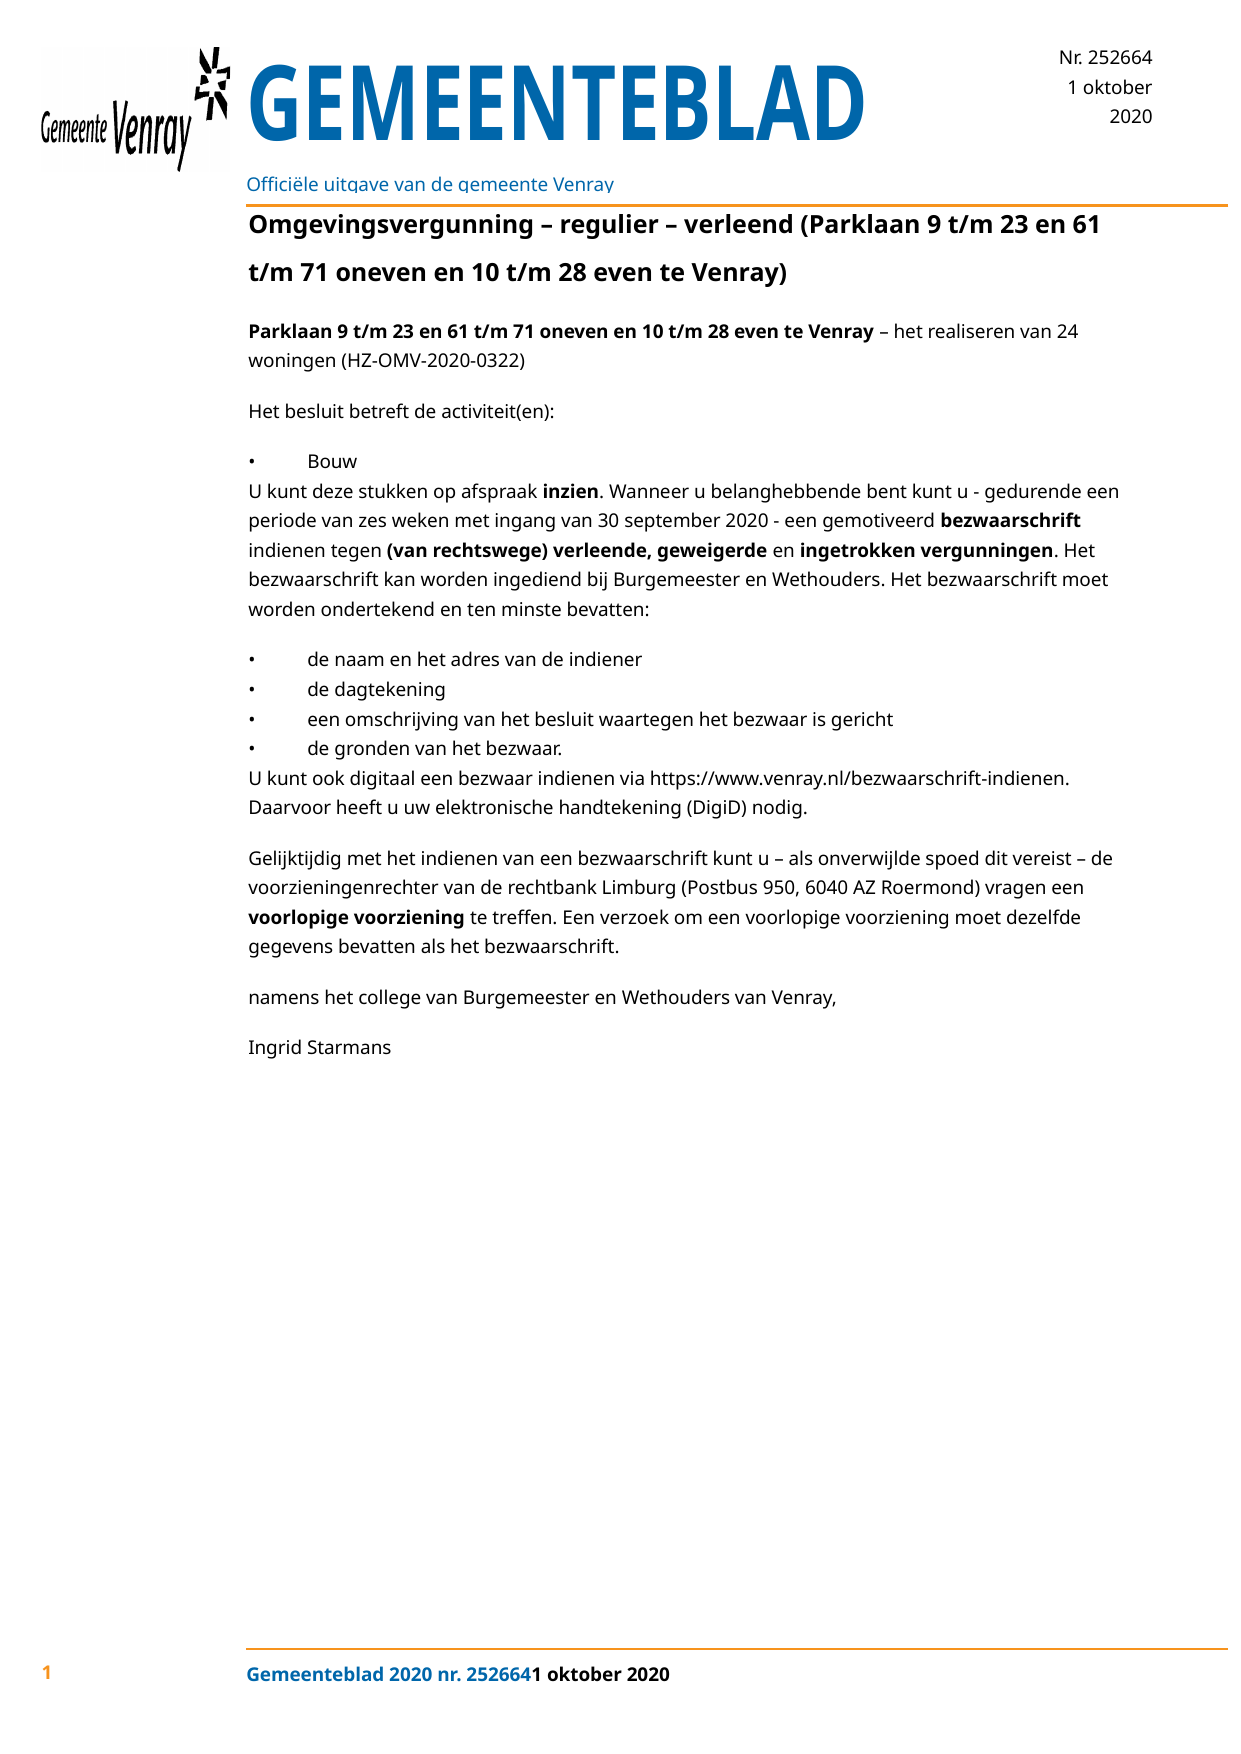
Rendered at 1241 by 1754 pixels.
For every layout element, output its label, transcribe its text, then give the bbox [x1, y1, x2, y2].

text U kunt ook digitaal een bezwaar indienen via https://www.venray.nl/bezwaarschrift-indienen. Daarvoor heeft u uw elektronische handtekening (DigiD) nodig. [248, 765, 1152, 820]
list een omschrijving van het besluit waartegen het bezwaar is gericht [248, 706, 1152, 732]
picture [41, 47, 231, 172]
text Gelijktijdig met het indienen van een bezwaarschrift kunt u – als onverwijlde spoed dit vereist – de voorzieningenrechter van de rechtbank Limburg (Postbus 950, 6040 AZ Roermond) vragen een voorlopige voorziening te treffen. Een verzoek om een voorlopige voorziening moet dezelfde gegevens bevatten als het bezwaarschrift. [248, 845, 1152, 959]
text Omgevingsvergunning – regulier – verleend (Parklaan 9 t/m 23 en 61 t/m 71 oneven en 10 t/m 28 even te Venray) [248, 207, 1152, 288]
text Ingrid Starmans [248, 1034, 1152, 1060]
list de gronden van het bezwaar. [248, 735, 1152, 761]
list de naam en het adres van de indiener [248, 647, 1152, 672]
text Het besluit betreft de activiteit(en): [248, 398, 1152, 424]
list de dagtekening [248, 676, 1152, 702]
text Parklaan 9 t/m 23 en 61 t/m 71 oneven en 10 t/m 28 even te Venray – het realiseren van 24 woningen (HZ-OMV-2020-0322) [248, 318, 1152, 373]
text U kunt deze stukken op afspraak inzien. Wanneer u belanghebbende bent kunt u - gedurende een periode van zes weken met ingang van 30 september 2020 - een gemotiveerd bezwaarschrift indienen tegen (van rechtswege) verleende, geweigerde en ingetrokken vergunningen. Het bezwaarschrift kan worden ingediend bij Burgemeester en Wethouders. Het bezwaarschrift moet worden ondertekend en ten minste bevatten: [248, 478, 1152, 622]
list Bouw [248, 448, 1152, 474]
text namens het college van Burgemeester en Wethouders van Venray, [248, 984, 1152, 1010]
